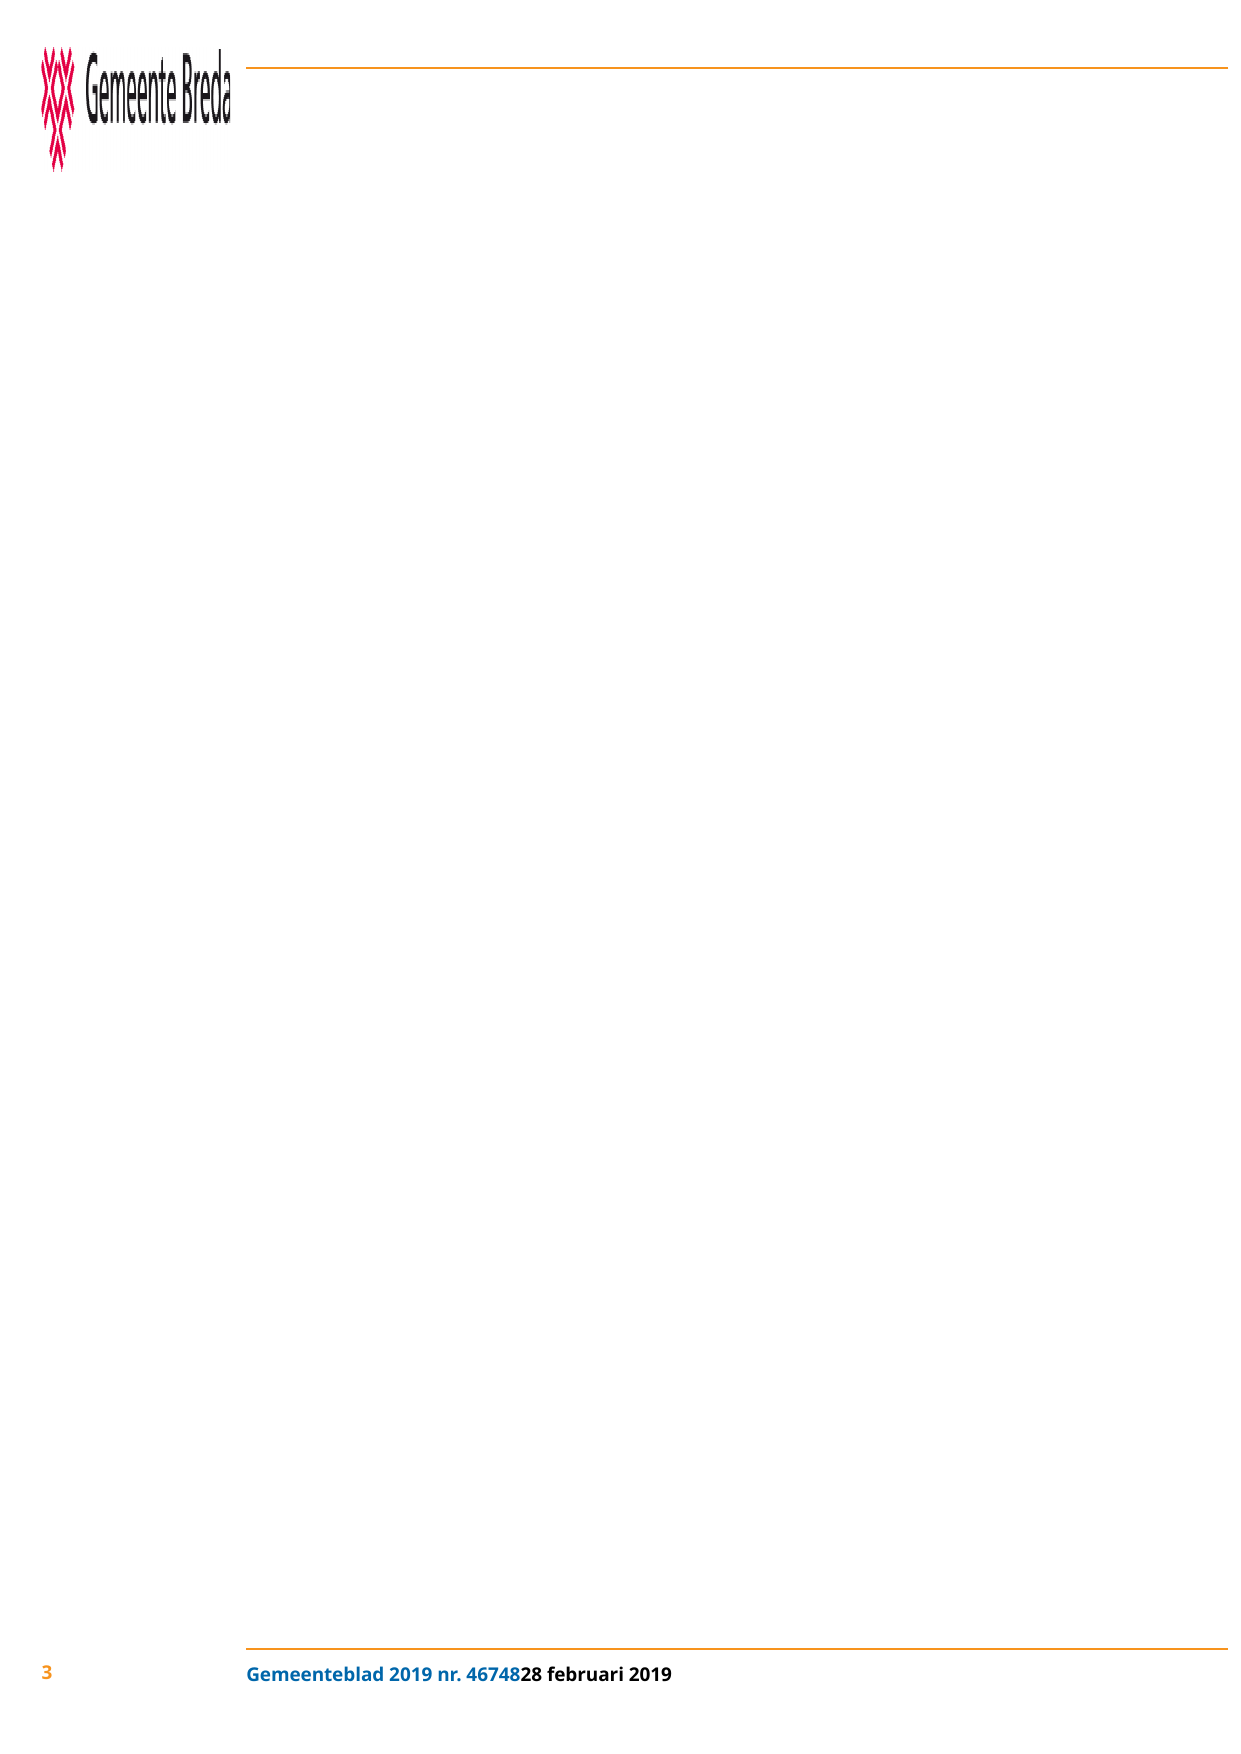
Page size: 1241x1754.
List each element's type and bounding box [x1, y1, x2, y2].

picture [41, 47, 231, 172]
